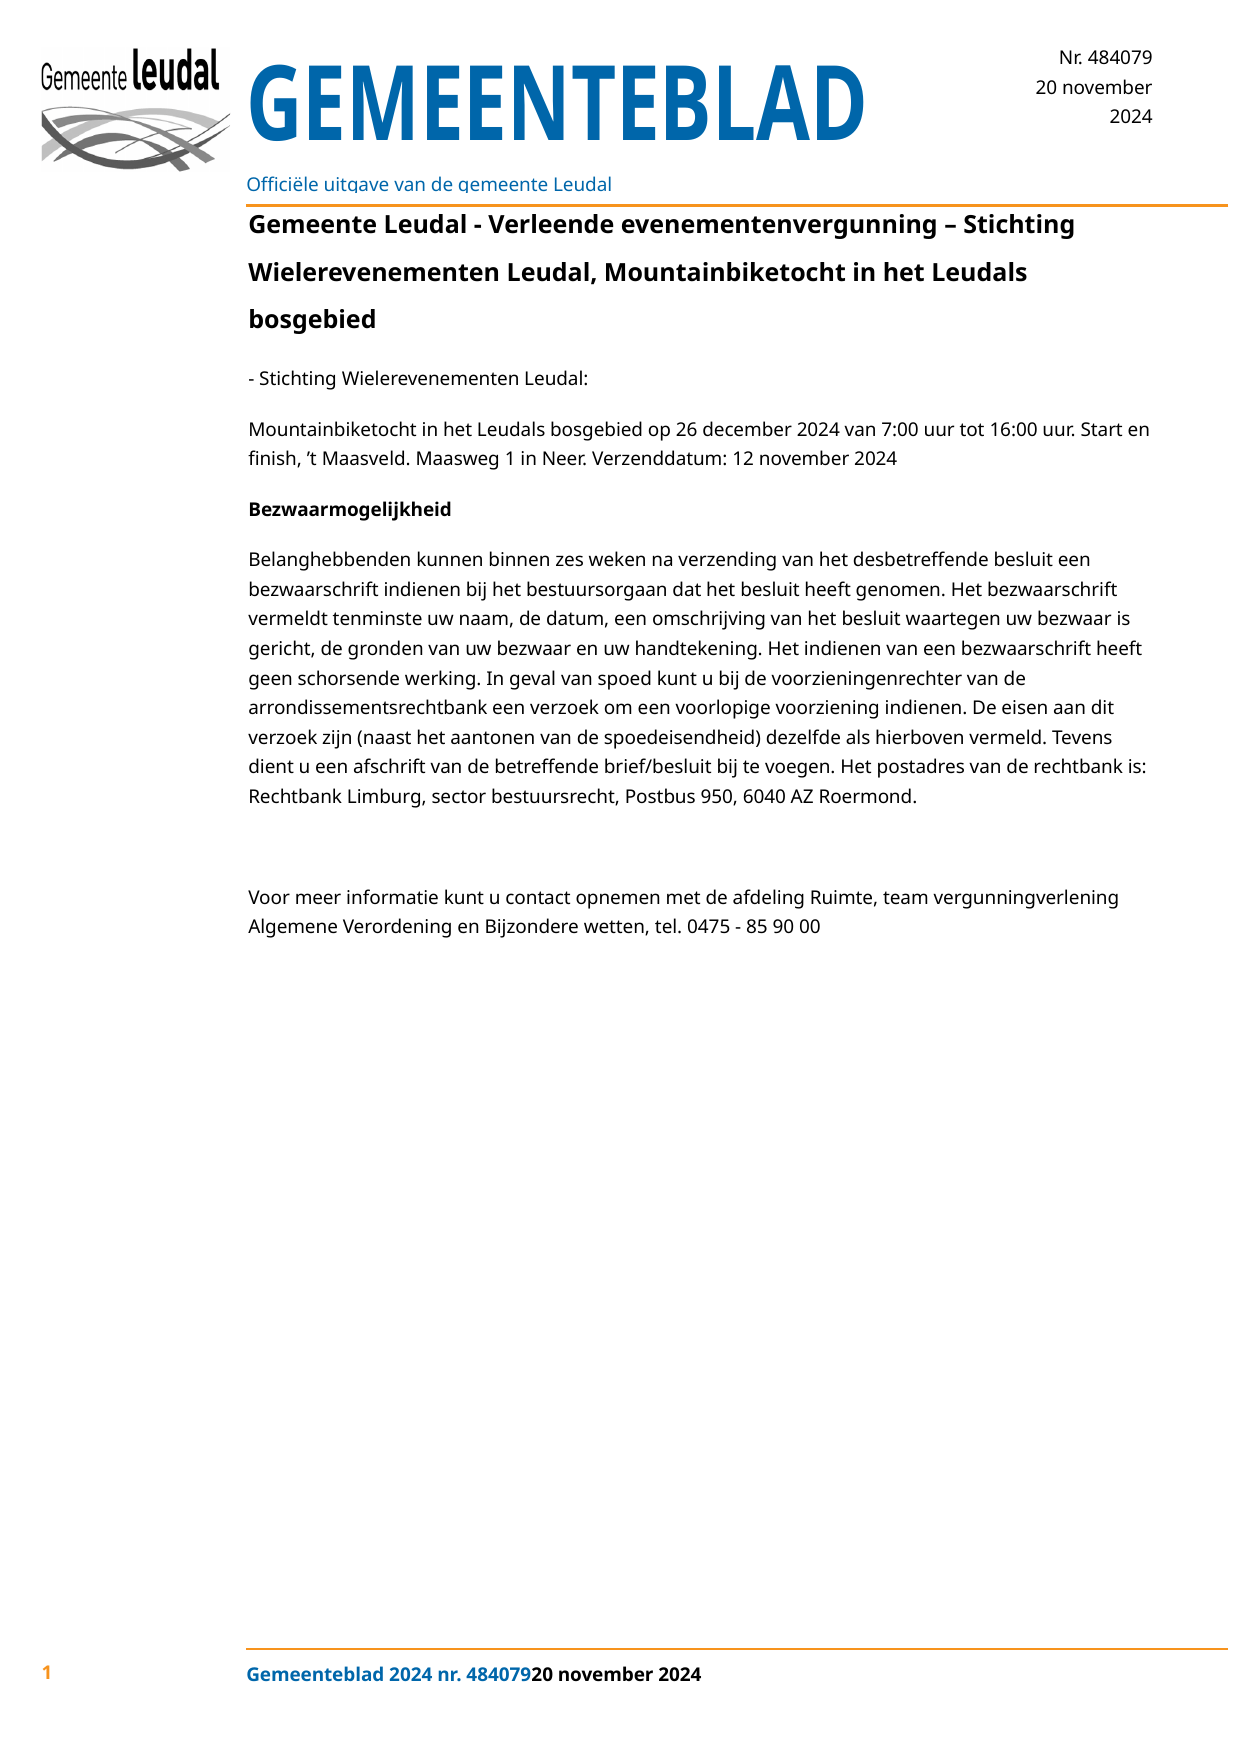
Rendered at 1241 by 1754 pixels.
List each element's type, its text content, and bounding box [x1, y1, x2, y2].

picture [41, 47, 231, 172]
text Bezwaarmogelijkheid [248, 496, 1152, 522]
text - Stichting Wielerevenementen Leudal: [248, 366, 1152, 391]
text Gemeente Leudal - Verleende evenementenvergunning – Stichting Wielerevenementen Leudal, Mountainbiketocht in het Leudals bosgebied [248, 207, 1152, 336]
text Mountainbiketocht in het Leudals bosgebied op 26 december 2024 van 7:00 uur tot 16:00 uur. Start en finish, ’t Maasveld. Maasweg 1 in Neer. Verzenddatum: 12 november 2024 [248, 416, 1152, 471]
text Voor meer informatie kunt u contact opnemen met de afdeling Ruimte, team vergunningverlening Algemene Verordening en Bijzondere wetten, tel. 0475 - 85 90 00 [248, 884, 1152, 939]
text Belanghebbenden kunnen binnen zes weken na verzending van het desbetreffende besluit een bezwaarschrift indienen bij het bestuursorgaan dat het besluit heeft genomen. Het bezwaarschrift vermeldt tenminste uw naam, de datum, een omschrijving van het besluit waartegen uw bezwaar is gericht, de gronden van uw bezwaar en uw handtekening. Het indienen van een bezwaarschrift heeft geen schorsende werking. In geval van spoed kunt u bij de voorzieningenrechter van de arrondissementsrechtbank een verzoek om een voorlopige voorziening indienen. De eisen aan dit verzoek zijn (naast het aantonen van de spoedeisendheid) dezelfde als hierboven vermeld. Tevens dient u een afschrift van de betreffende brief/besluit bij te voegen. Het postadres van de rechtbank is: Rechtbank Limburg, sector bestuursrecht, Postbus 950, 6040 AZ Roermond. [248, 546, 1152, 809]
